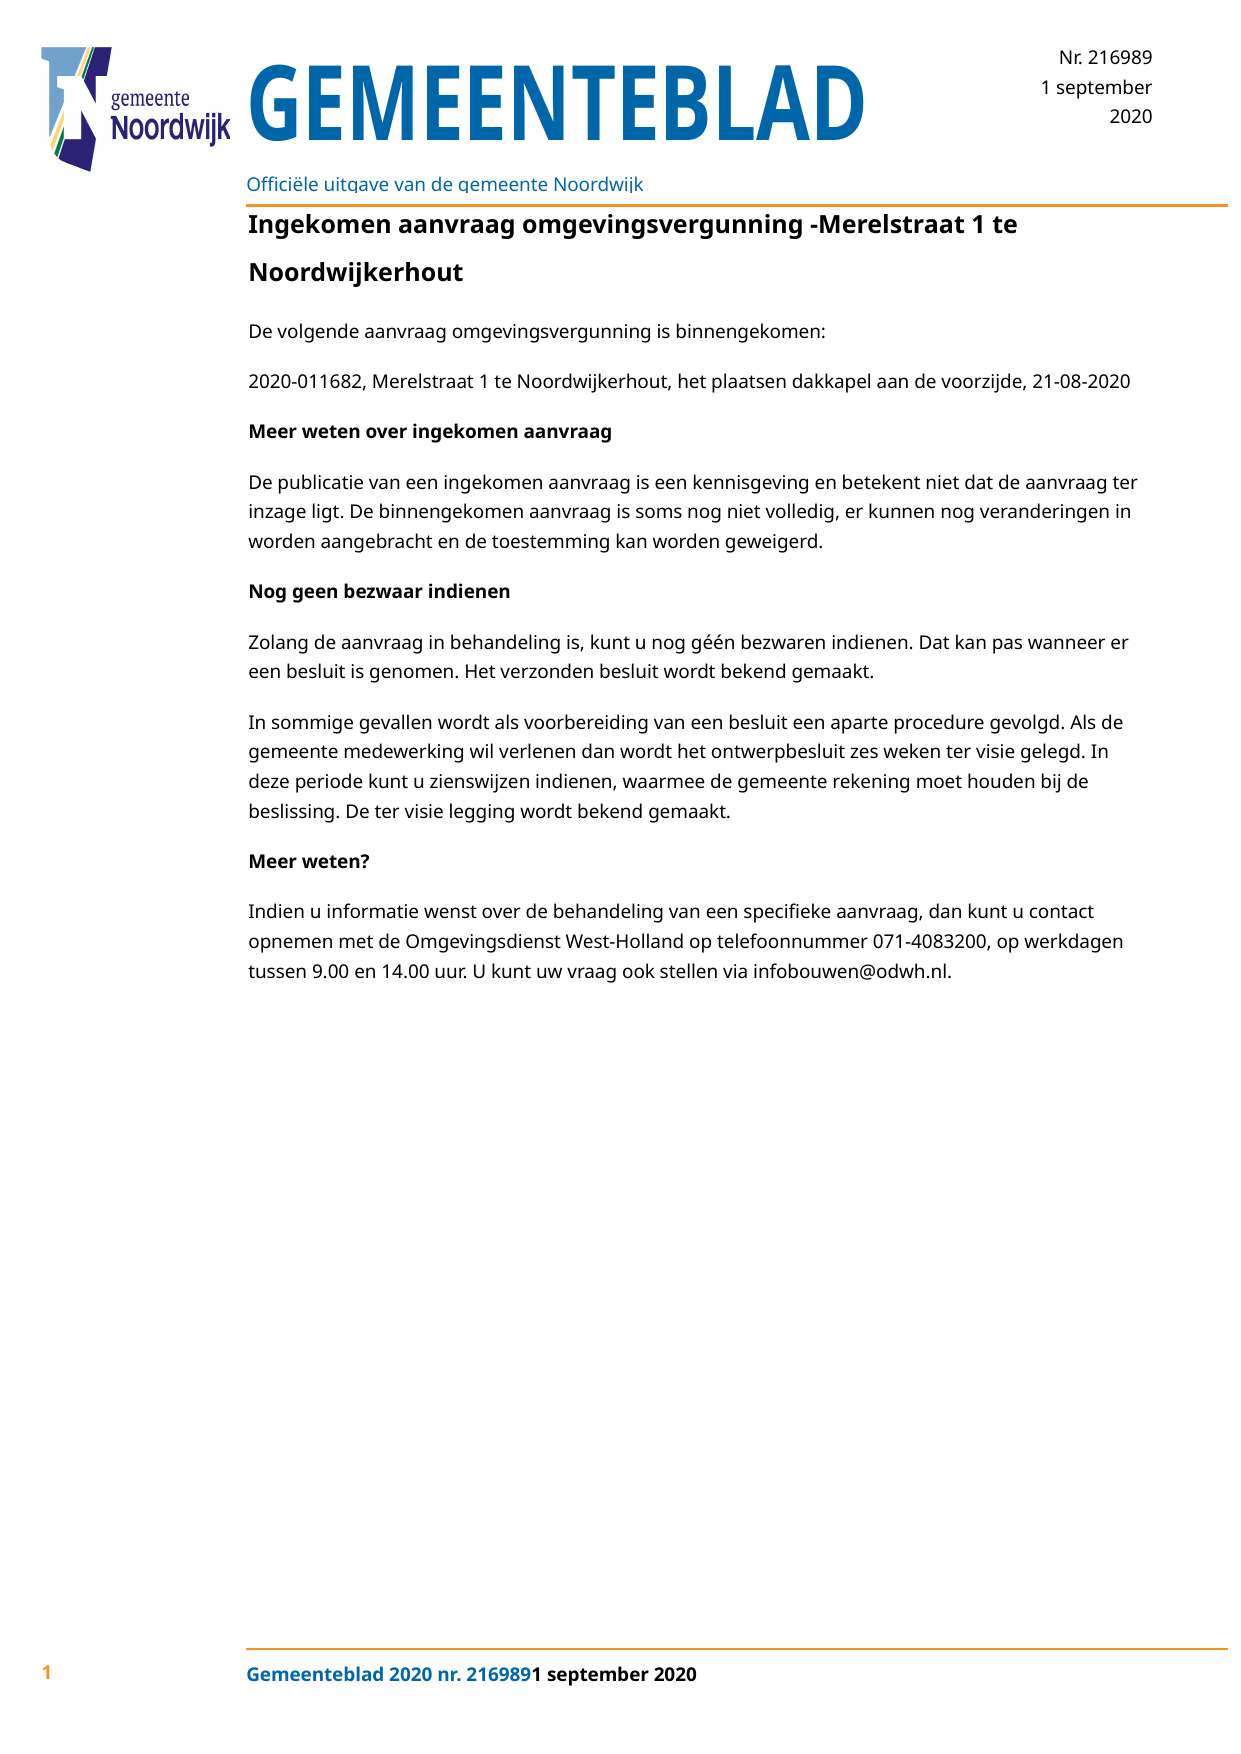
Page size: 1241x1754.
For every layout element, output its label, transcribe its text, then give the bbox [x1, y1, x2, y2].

text Zolang de aanvraag in behandeling is, kunt u nog géén bezwaren indienen. Dat kan pas wanneer er een besluit is genomen. Het verzonden besluit wordt bekend gemaakt. [248, 629, 1152, 684]
text Nog geen bezwaar indienen [248, 579, 1152, 604]
text Meer weten over ingekomen aanvraag [248, 419, 1152, 444]
text Indien u informatie wenst over de behandeling van een specifieke aanvraag, dan kunt u contact opnemen met de Omgevingsdienst West-Holland op telefoonnummer 071-4083200, op werkdagen tussen 9.00 en 14.00 uur. U kunt uw vraag ook stellen via infobouwen@odwh.nl. [248, 899, 1152, 984]
text Ingekomen aanvraag omgevingsvergunning -Merelstraat 1 te Noordwijkerhout [248, 207, 1152, 288]
text In sommige gevallen wordt als voorbereiding van een besluit een aparte procedure gevolgd. Als de gemeente medewerking wil verlenen dan wordt het ontwerpbesluit zes weken ter visie gelegd. In deze periode kunt u zienswijzen indienen, waarmee de gemeente rekening moet houden bij de beslissing. De ter visie legging wordt bekend gemaakt. [248, 709, 1152, 824]
text Meer weten? [248, 848, 1152, 874]
picture [41, 47, 231, 172]
text De publicatie van een ingekomen aanvraag is een kennisgeving en betekent niet dat de aanvraag ter inzage ligt. De binnengekomen aanvraag is soms nog niet volledig, er kunnen nog veranderingen in worden aangebracht en de toestemming kan worden geweigerd. [248, 469, 1152, 554]
text 2020-011682, Merelstraat 1 te Noordwijkerhout, het plaatsen dakkapel aan de voorzijde, 21-08-2020 [248, 368, 1152, 394]
text De volgende aanvraag omgevingsvergunning is binnengekomen: [248, 318, 1152, 344]
